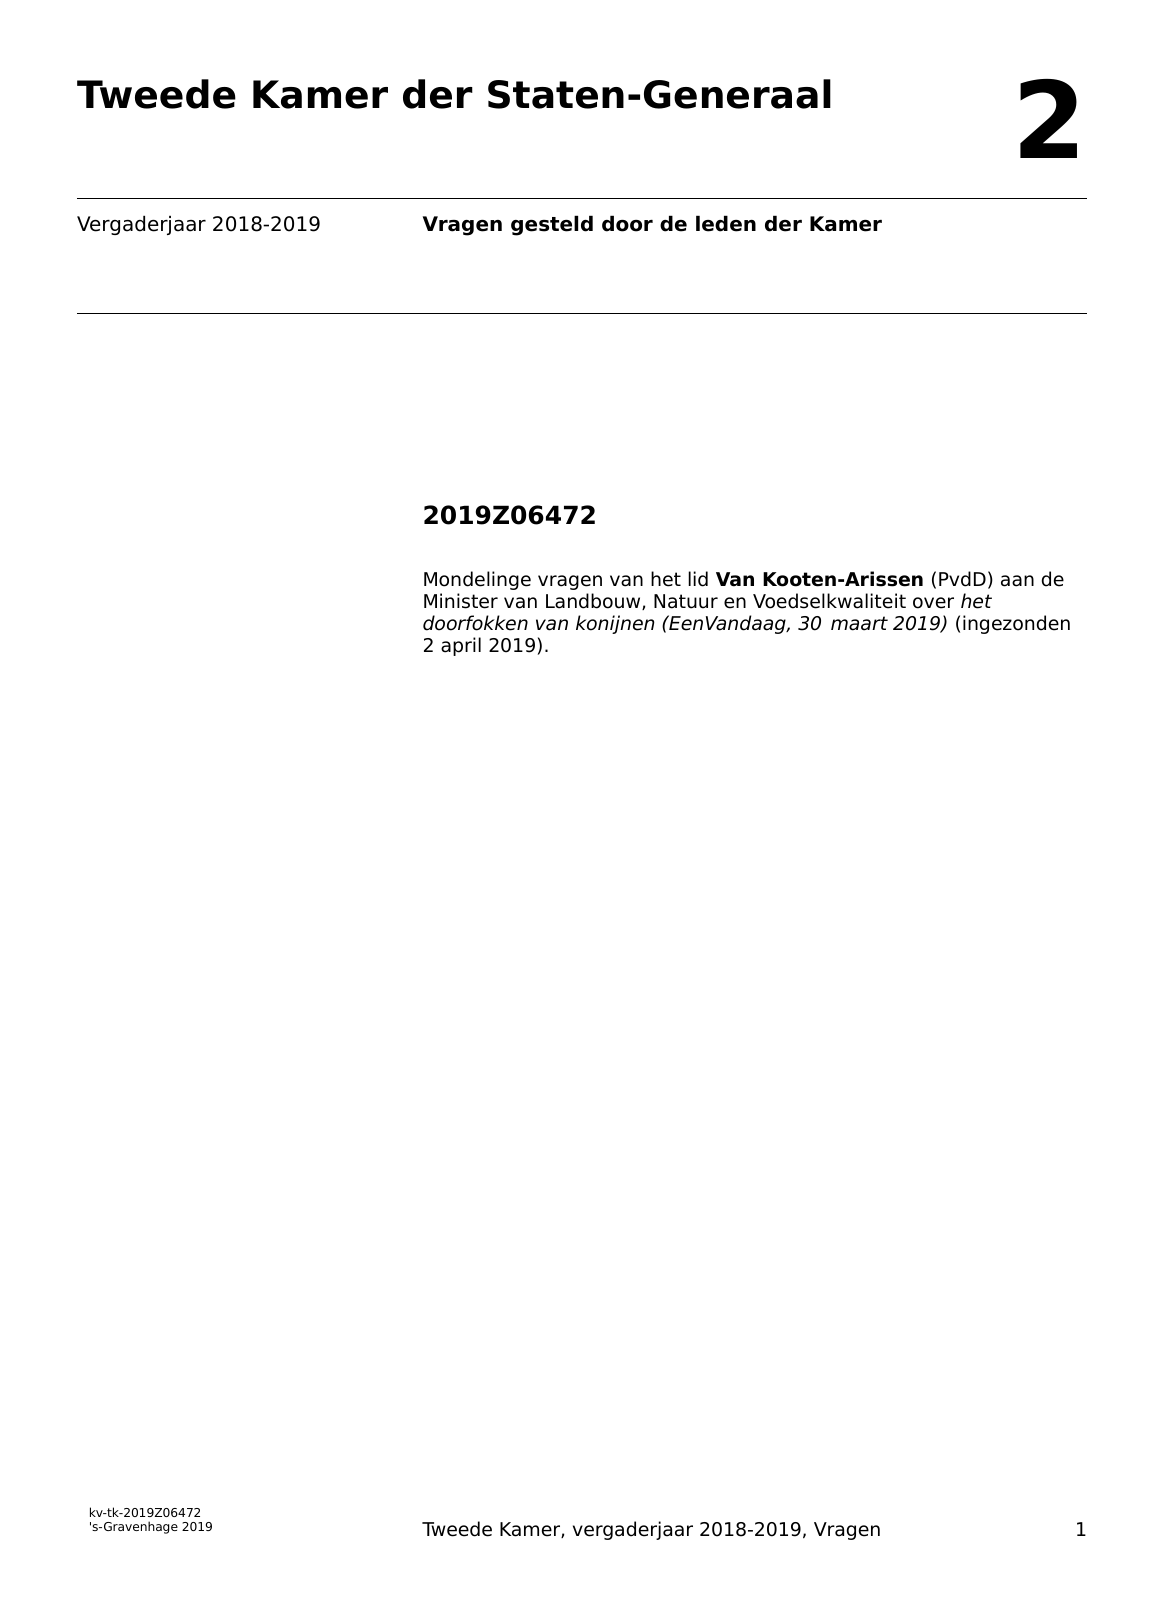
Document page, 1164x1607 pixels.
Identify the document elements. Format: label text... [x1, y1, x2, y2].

table_cell Vragen gesteld door de leden der Kamer [422, 199, 1087, 313]
table_header 2 [886, 59, 1087, 198]
table_header Tweede Kamer der Staten-Generaal [77, 59, 886, 198]
text 2019Z06472 [422, 501, 1087, 531]
text Mondelinge vragen van het lid Van Kooten-Arissen (PvdD) aan de Minister van Landbouw, Natuur en Voedselkwaliteit over het doorfokken van konijnen (EenVandaag, 30 maart 2019) (ingezonden 2 april 2019). [422, 569, 1087, 657]
text 's-Gravenhage 2019 [88, 1520, 323, 1534]
table_cell Vergaderjaar 2018-2019 [77, 199, 422, 313]
text kv-tk-2019Z06472 [88, 1506, 323, 1520]
